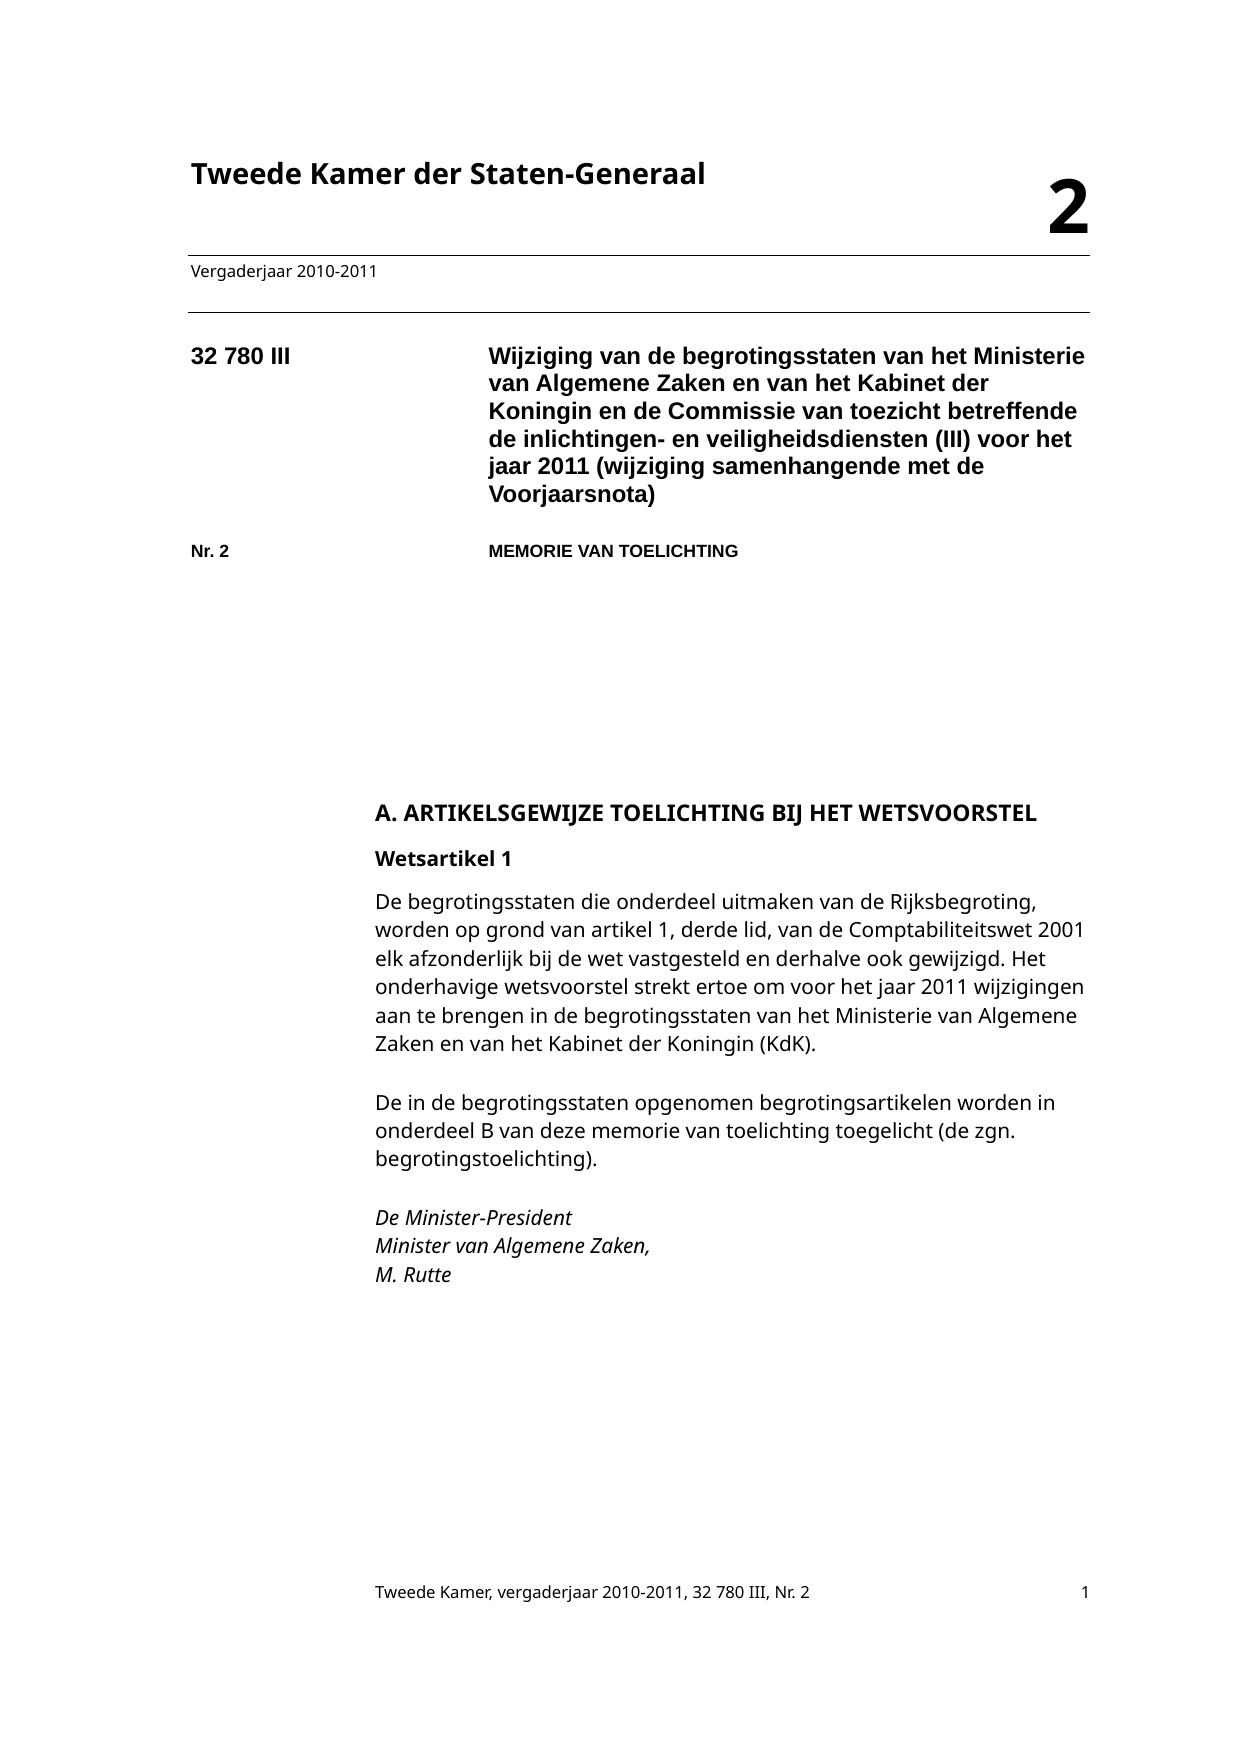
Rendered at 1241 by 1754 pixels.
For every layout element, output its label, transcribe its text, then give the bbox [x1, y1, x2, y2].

table_cell [188, 313, 485, 339]
table_cell Nr. 2 [188, 538, 485, 656]
subtitle A. ARTIKELSGEWIJZE TOELICHTING BIJ HET WETSVOORSTEL [375, 797, 1090, 829]
table_cell 32 780 III [188, 339, 485, 537]
text De begrotingsstaten die onderdeel uitmaken van de Rijksbegroting, worden op grond van artikel 1, derde lid, van de Comptabiliteitswet 2001 elk afzonderlijk bij de wet vastgesteld en derhalve ook gewijzigd. Het onderhavige wetsvoorstel strekt ertoe om voor het jaar 2011 wijzigingen aan te brengen in de begrotingsstaten van het Ministerie van Algemene Zaken en van het Kabinet der Koningin (KdK). [375, 887, 1090, 1058]
text Minister van Algemene Zaken, [375, 1231, 1090, 1260]
table_cell MEMORIE VAN TOELICHTING [485, 538, 1090, 656]
table_cell Wijziging van de begrotingsstaten van het Ministerie van Algemene Zaken en van het Kabinet der Koningin en de Commissie van toezicht betreffende de inlichtingen- en veiligheidsdiensten (III) voor het jaar 2011 (wijziging samenhangende met de Voorjaarsnota) [485, 339, 1090, 537]
text Wetsartikel 1 [375, 844, 1090, 872]
table_cell Vergaderjaar 2010-2011 [188, 256, 485, 312]
table_header 2 [910, 150, 1090, 255]
text De in de begrotingsstaten opgenomen begrotingsartikelen worden in onderdeel B van deze memorie van toelichting toegelicht (de zgn. begrotingstoelichting). [375, 1088, 1090, 1173]
table_cell [485, 256, 1090, 312]
text M. Rutte [375, 1260, 1090, 1288]
text De Minister-President [375, 1203, 1090, 1231]
table_cell [485, 313, 1090, 339]
table_header Tweede Kamer der Staten-Generaal [188, 150, 909, 255]
